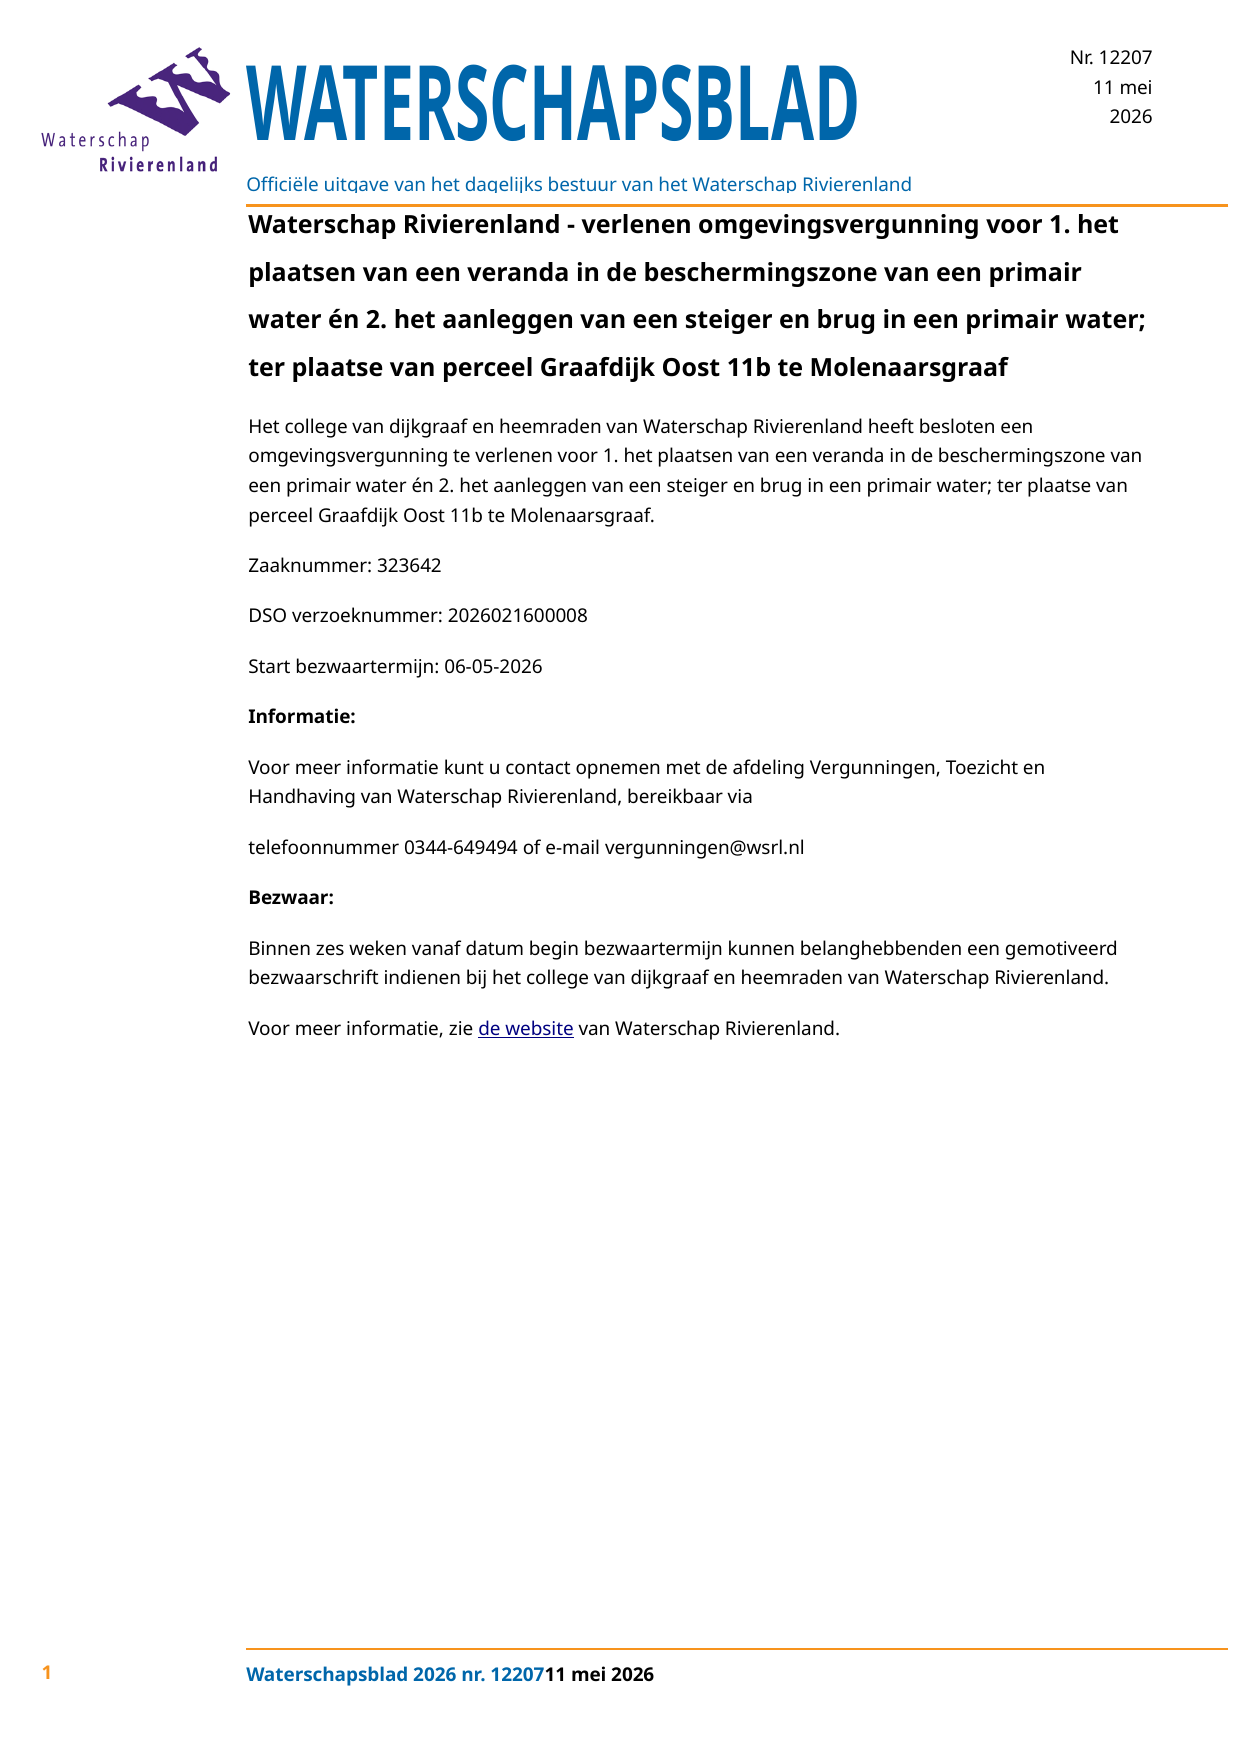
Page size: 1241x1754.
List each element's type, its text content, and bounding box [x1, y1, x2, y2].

text Start bezwaartermijn: 06-05-2026 [248, 653, 1152, 679]
text Voor meer informatie, zie de website van Waterschap Rivierenland. [248, 1015, 1152, 1041]
text DSO verzoeknummer: 2026021600008 [248, 603, 1152, 628]
text Voor meer informatie kunt u contact opnemen met de afdeling Vergunningen, Toezicht en Handhaving van Waterschap Rivierenland, bereikbaar via [248, 754, 1152, 809]
text Bezwaar: [248, 884, 1152, 910]
text Waterschap Rivierenland - verlenen omgevingsvergunning voor 1. het plaatsen van een veranda in de beschermingszone van een primair water én 2. het aanleggen van een steiger en brug in een primair water; ter plaatse van perceel Graafdijk Oost 11b te Molenaarsgraaf [248, 207, 1152, 384]
picture [41, 47, 231, 172]
text Zaaknummer: 323642 [248, 552, 1152, 578]
text telefoonnummer 0344-649494 of e-mail vergunningen@wsrl.nl [248, 834, 1152, 860]
text Binnen zes weken vanaf datum begin bezwaartermijn kunnen belanghebbenden een gemotiveerd bezwaarschrift indienen bij het college van dijkgraaf en heemraden van Waterschap Rivierenland. [248, 935, 1152, 990]
text Informatie: [248, 703, 1152, 729]
text Het college van dijkgraaf en heemraden van Waterschap Rivierenland heeft besloten een omgevingsvergunning te verlenen voor 1. het plaatsen van een veranda in de beschermingszone van een primair water én 2. het aanleggen van een steiger en brug in een primair water; ter plaatse van perceel Graafdijk Oost 11b te Molenaarsgraaf. [248, 413, 1152, 528]
